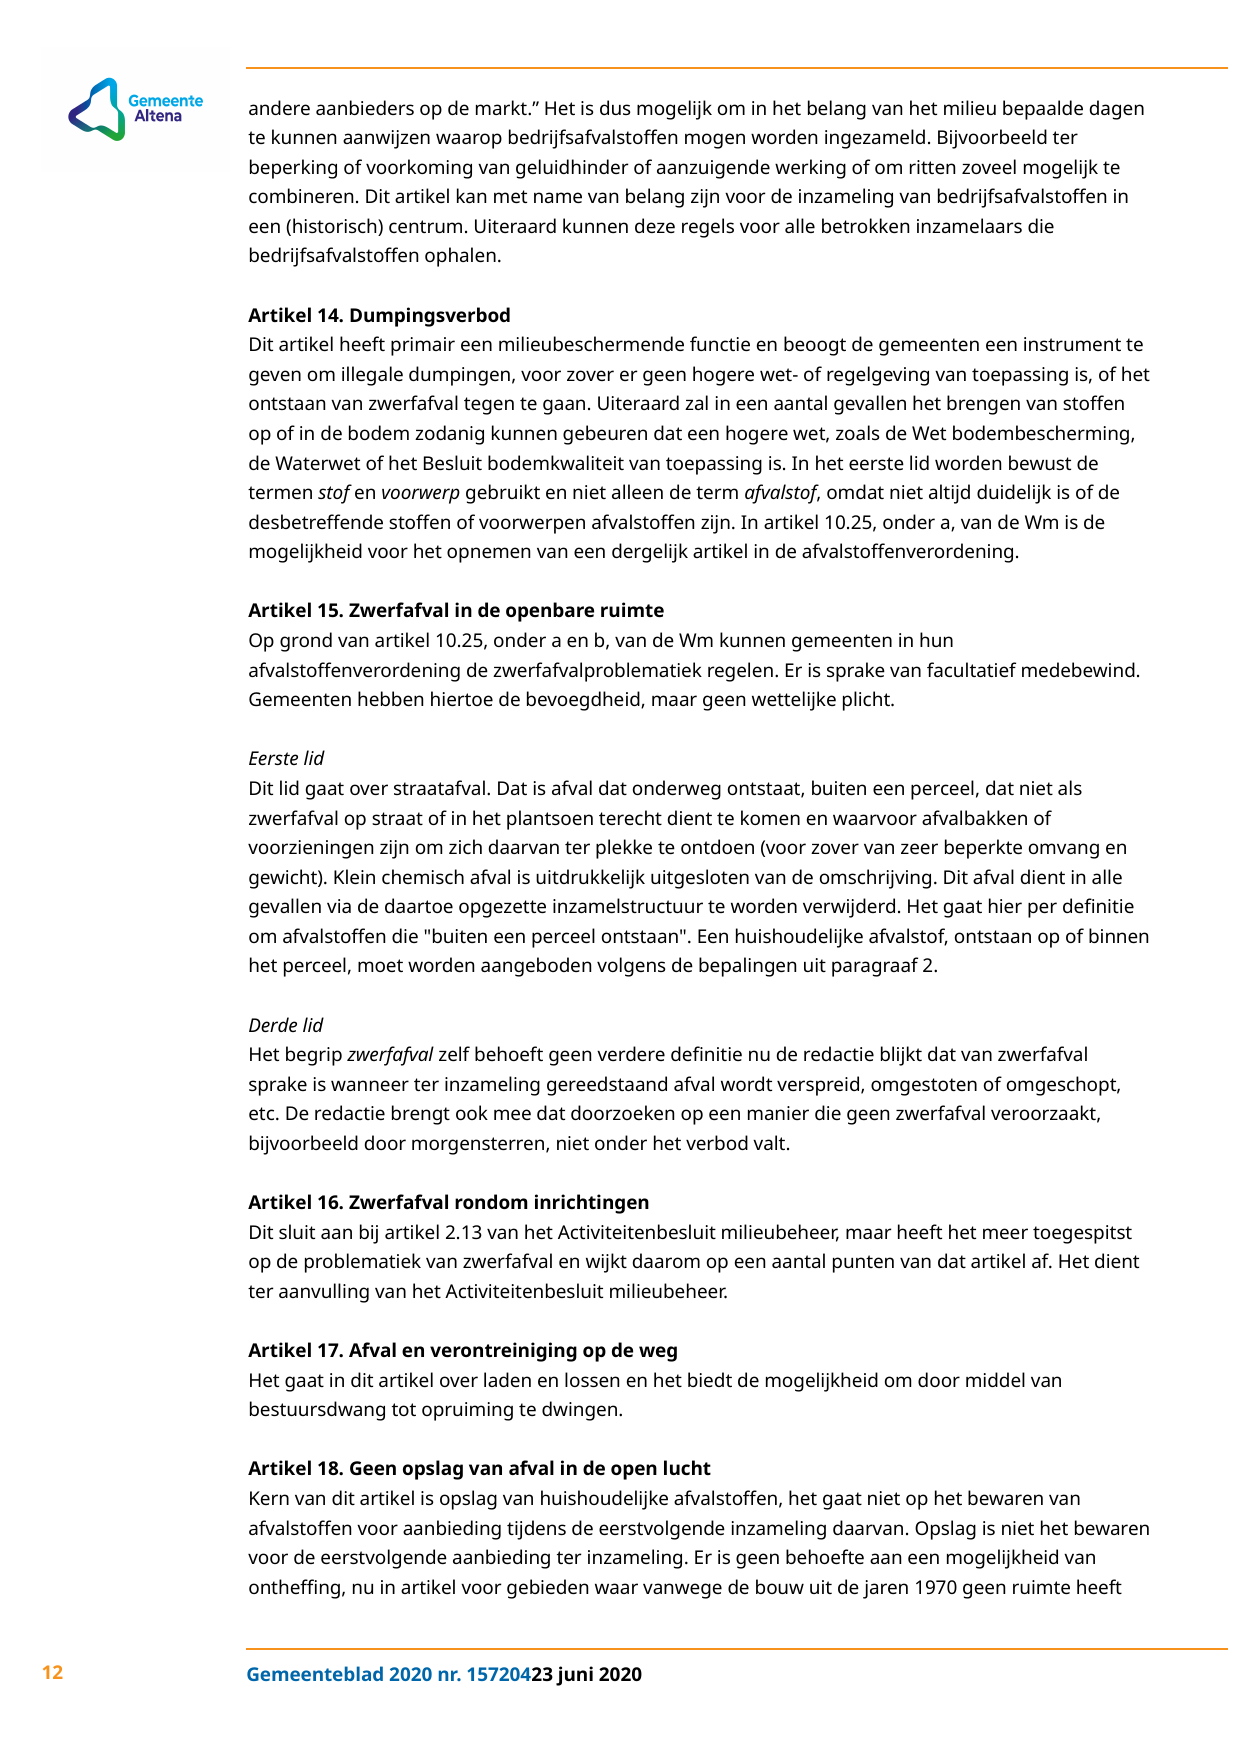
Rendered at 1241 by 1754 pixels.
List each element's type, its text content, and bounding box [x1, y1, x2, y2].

text Artikel 15. Zwerfafval in de openbare ruimte [248, 598, 1152, 623]
text Artikel 17. Afval en verontreiniging op de weg [248, 1337, 1152, 1363]
text Derde lid [248, 1012, 1152, 1038]
text Dit sluit aan bij artikel 2.13 van het Activiteitenbesluit milieubeheer, maar heeft het meer toegespitst op de problematiek van zwerfafval en wijkt daarom op een aantal punten van dat artikel af. Het dient ter aanvulling van het Activiteitenbesluit milieubeheer. [248, 1219, 1152, 1304]
text Op grond van artikel 10.25, onder a en b, van de Wm kunnen gemeenten in hun afvalstoffenverordening de zwerfafvalproblematiek regelen. Er is sprake van facultatief medebewind. Gemeenten hebben hiertoe de bevoegdheid, maar geen wettelijke plicht. [248, 627, 1152, 712]
text Het begrip zwerfafval zelf behoeft geen verdere definitie nu de redactie blijkt dat van zwerfafval sprake is wanneer ter inzameling gereedstaand afval wordt verspreid, omgestoten of omgeschopt, etc. De redactie brengt ook mee dat doorzoeken op een manier die geen zwerfafval veroorzaakt, bijvoorbeeld door morgensterren, niet onder het verbod valt. [248, 1041, 1152, 1156]
text Dit lid gaat over straatafval. Dat is afval dat onderweg ontstaat, buiten een perceel, dat niet als zwerfafval op straat of in het plantsoen terecht dient te komen en waarvoor afvalbakken of voorzieningen zijn om zich daarvan ter plekke te ontdoen (voor zover van zeer beperkte omvang en gewicht). Klein chemisch afval is uitdrukkelijk uitgesloten van de omschrijving. Dit afval dient in alle gevallen via de daartoe opgezette inzamelstructuur te worden verwijderd. Het gaat hier per definitie om afvalstoffen die "buiten een perceel ontstaan". Een huishoudelijke afvalstof, ontstaan op of binnen het perceel, moet worden aangeboden volgens de bepalingen uit paragraaf 2. [248, 775, 1152, 978]
text Het gaat in dit artikel over laden en lossen en het biedt de mogelijkheid om door middel van bestuursdwang tot opruiming te dwingen. [248, 1367, 1152, 1422]
text Kern van dit artikel is opslag van huishoudelijke afvalstoffen, het gaat niet op het bewaren van afvalstoffen voor aanbieding tijdens de eerstvolgende inzameling daarvan. Opslag is niet het bewaren voor de eerstvolgende aanbieding ter inzameling. Er is geen behoefte aan een mogelijkheid van ontheffing, nu in artikel voor gebieden waar vanwege de bouw uit de jaren 1970 geen ruimte heeft [248, 1485, 1152, 1600]
text Eerste lid [248, 746, 1152, 771]
text Artikel 14. Dumpingsverbod [248, 302, 1152, 328]
text Artikel 16. Zwerfafval rondom inrichtingen [248, 1189, 1152, 1215]
text andere aanbieders op de markt.” Het is dus mogelijk om in het belang van het milieu bepaalde dagen te kunnen aanwijzen waarop bedrijfsafvalstoffen mogen worden ingezameld. Bijvoorbeeld ter beperking of voorkoming van geluidhinder of aanzuigende werking of om ritten zoveel mogelijk te combineren. Dit artikel kan met name van belang zijn voor de inzameling van bedrijfsafvalstoffen in een (historisch) centrum. Uiteraard kunnen deze regels voor alle betrokken inzamelaars die bedrijfsafvalstoffen ophalen. [248, 95, 1152, 268]
text Artikel 18. Geen opslag van afval in de open lucht [248, 1456, 1152, 1481]
picture [41, 47, 231, 172]
text Dit artikel heeft primair een milieubeschermende functie en beoogt de gemeenten een instrument te geven om illegale dumpingen, voor zover er geen hogere wet- of regelgeving van toepassing is, of het ontstaan van zwerfafval tegen te gaan. Uiteraard zal in een aantal gevallen het brengen van stoffen op of in de bodem zodanig kunnen gebeuren dat een hogere wet, zoals de Wet bodembescherming, de Waterwet of het Besluit bodemkwaliteit van toepassing is. In het eerste lid worden bewust de termen stof en voorwerp gebruikt en niet alleen de term afvalstof, omdat niet altijd duidelijk is of de desbetreffende stoffen of voorwerpen afvalstoffen zijn. In artikel 10.25, onder a, van de Wm is de mogelijkheid voor het opnemen van een dergelijk artikel in de afvalstoffenverordening. [248, 331, 1152, 564]
